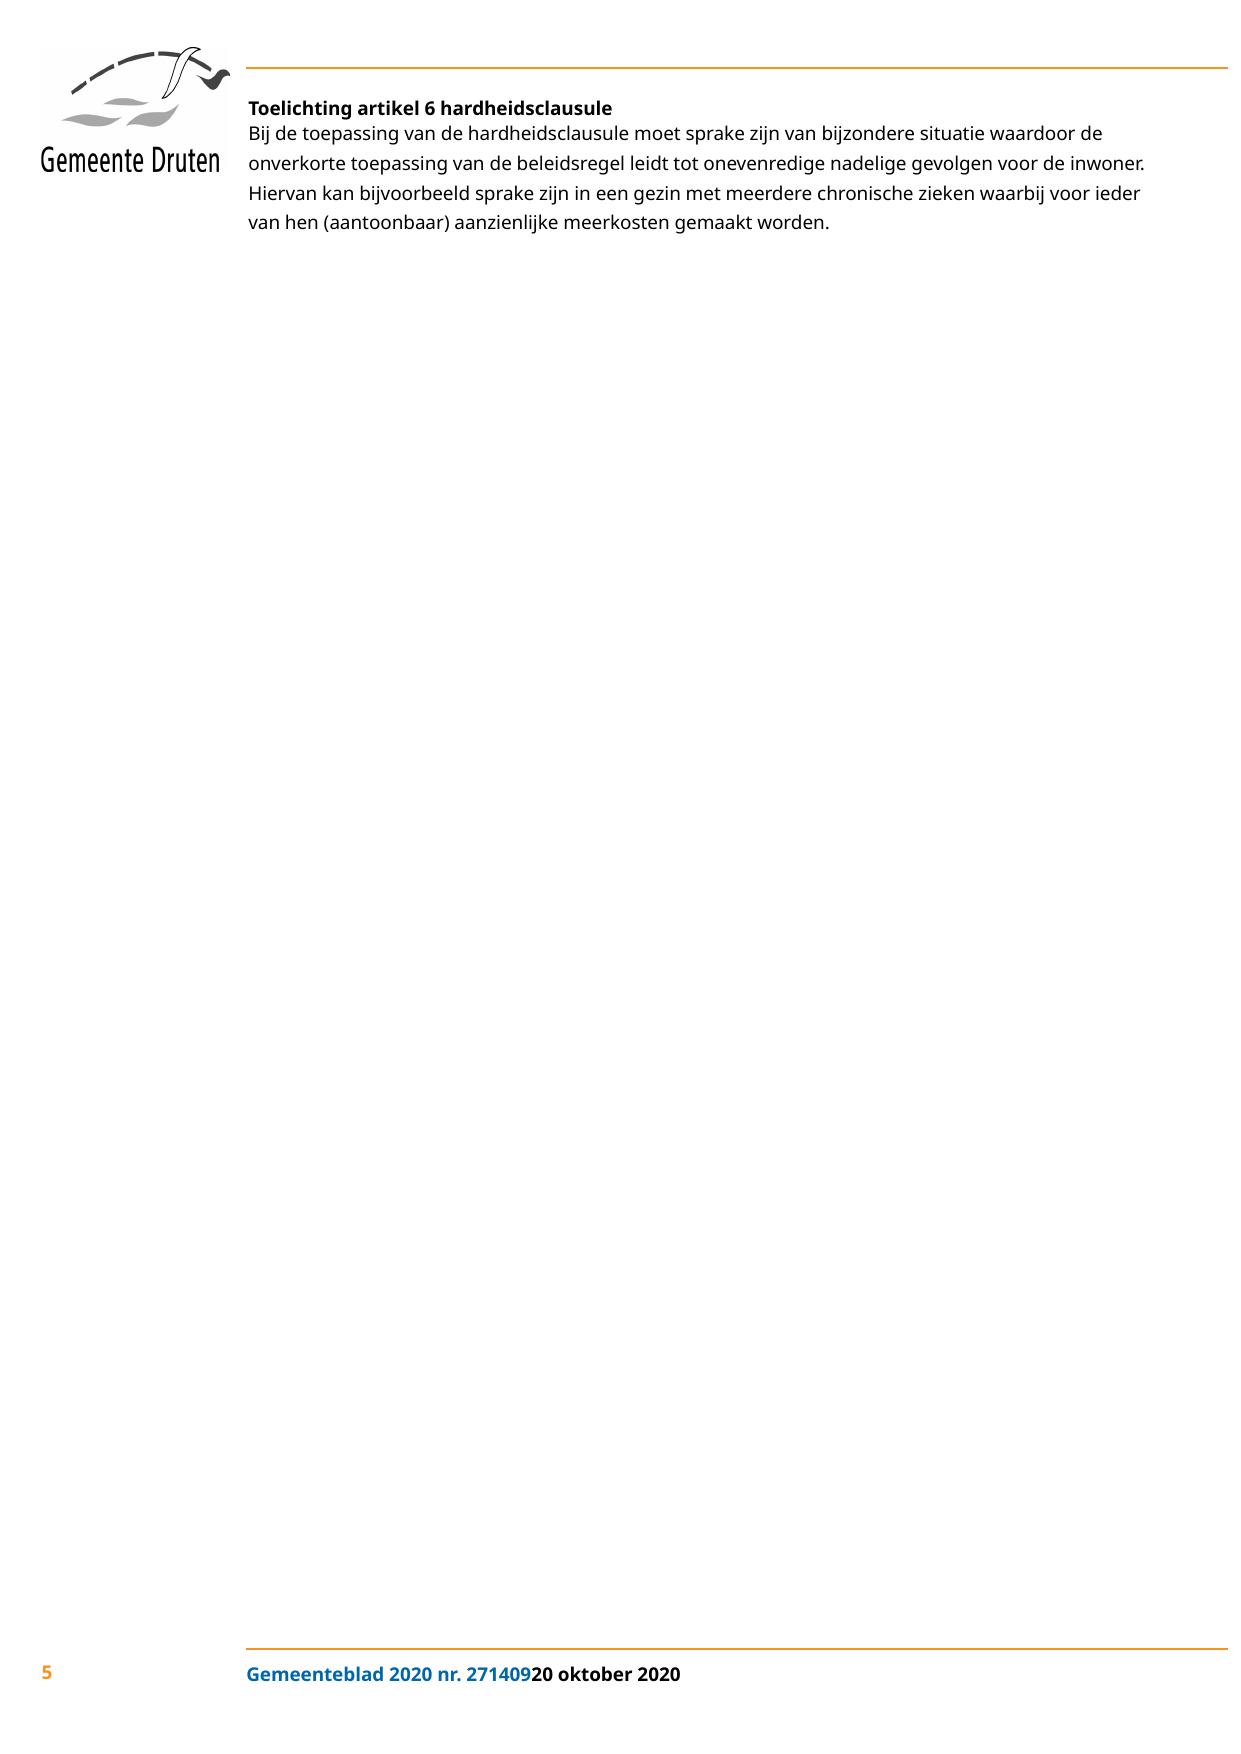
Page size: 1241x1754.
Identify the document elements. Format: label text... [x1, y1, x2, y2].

text Toelichting artikel 6 hardheidsclausule [248, 95, 1152, 121]
text Bij de toepassing van de hardheidsclausule moet sprake zijn van bijzondere situatie waardoor de onverkorte toepassing van de beleidsregel leidt tot onevenredige nadelige gevolgen voor de inwoner. Hiervan kan bijvoorbeeld sprake zijn in een gezin met meerdere chronische zieken waarbij voor ieder van hen (aantoonbaar) aanzienlijke meerkosten gemaakt worden. [248, 121, 1152, 235]
picture [41, 47, 231, 172]
